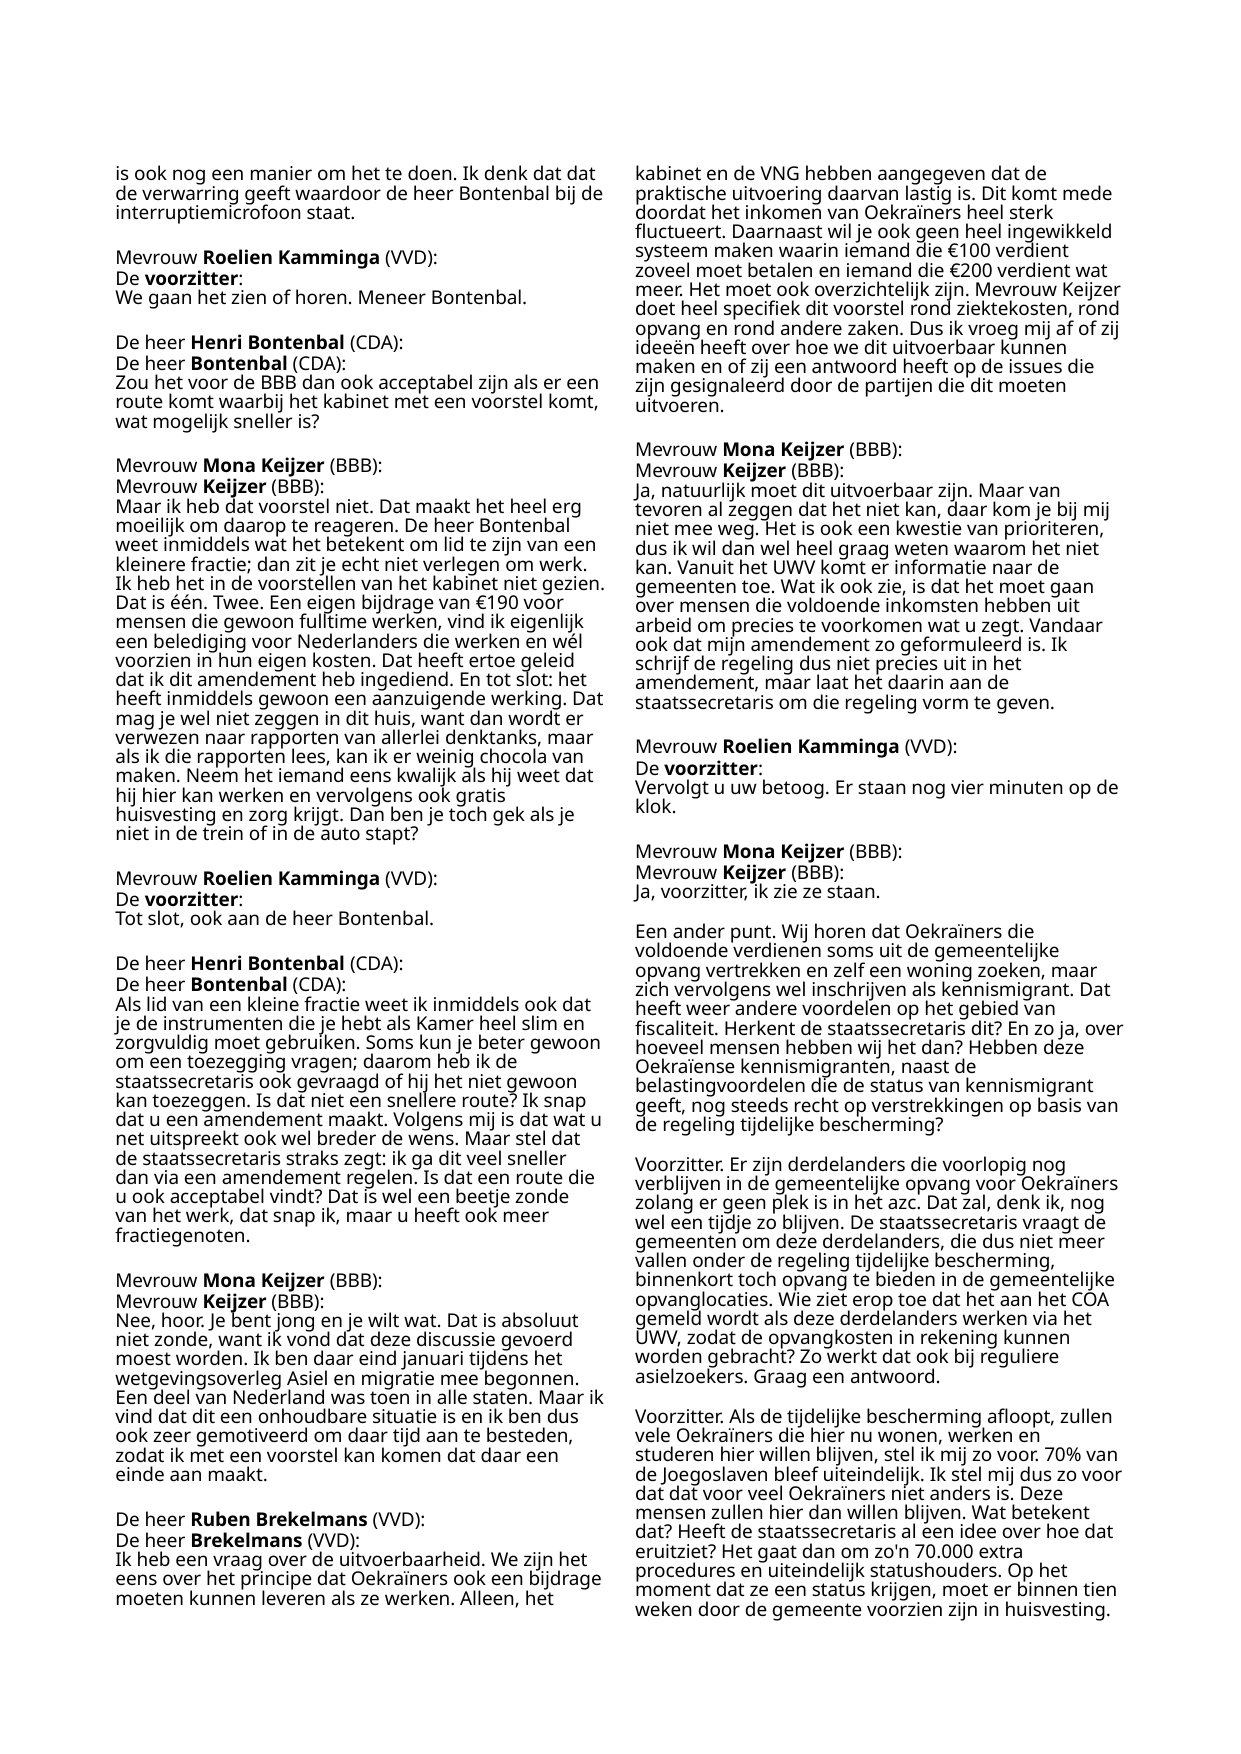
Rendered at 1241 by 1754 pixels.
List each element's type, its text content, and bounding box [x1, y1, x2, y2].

text Ik heb een vraag over de uitvoerbaarheid. We zijn het eens over het principe dat Oekraïners ook een bijdrage moeten kunnen leveren als ze werken. Alleen, het [115, 1551, 605, 1609]
text Mevrouw Keijzer (BBB): [635, 864, 1125, 883]
text De heer Ruben Brekelmans (VVD): [115, 1506, 605, 1532]
text De heer Bontenbal (CDA): [115, 976, 605, 996]
text Ja, voorzitter, ik zie ze staan. [635, 883, 1125, 902]
text Mevrouw Mona Keijzer (BBB): [635, 838, 1125, 864]
text De voorzitter: [115, 270, 605, 289]
text De heer Bontenbal (CDA): [115, 355, 605, 374]
text Ja, natuurlijk moet dit uitvoerbaar zijn. Maar van tevoren al zeggen dat het niet kan, daar kom je bij mij niet mee weg. Het is ook een kwestie van prioriteren, dus ik wil dan wel heel graag weten waarom het niet kan. Vanuit het UWV komt er informatie naar de gemeenten toe. Wat ik ook zie, is dat het moet gaan over mensen die voldoende inkomsten hebben uit arbeid om precies te voorkomen wat u zegt. Vandaar ook dat mijn amendement zo geformuleerd is. Ik schrijf de regeling dus niet precies uit in het amendement, maar laat het daarin aan de staatssecretaris om die regeling vorm te geven. [635, 482, 1125, 713]
text Voorzitter. Als de tijdelijke bescherming afloopt, zullen vele Oekraïners die hier nu wonen, werken en studeren hier willen blijven, stel ik mij zo voor. 70% van de Joegoslaven bleef uiteindelijk. Ik stel mij dus zo voor dat dat voor veel Oekraïners niet anders is. Deze mensen zullen hier dan willen blijven. Wat betekent dat? Heeft de staatssecretaris al een idee over hoe dat eruitziet? Het gaat dan om zo'n 70.000 extra procedures en uiteindelijk statushouders. Op het moment dat ze een status krijgen, moet er binnen tien weken door de gemeente voorzien zijn in huisvesting. [635, 1408, 1125, 1620]
text kabinet en de VNG hebben aangegeven dat de praktische uitvoering daarvan lastig is. Dit komt mede doordat het inkomen van Oekraïners heel sterk fluctueert. Daarnaast wil je ook geen heel ingewikkeld systeem maken waarin iemand die €100 verdient zoveel moet betalen en iemand die €200 verdient wat meer. Het moet ook overzichtelijk zijn. Mevrouw Keijzer doet heel specifiek dit voorstel rond ziektekosten, rond opvang en rond andere zaken. Dus ik vroeg mij af of zij ideeën heeft over hoe we dit uitvoerbaar kunnen maken en of zij een antwoord heeft op de issues die zijn gesignaleerd door de partijen die dit moeten uitvoeren. [635, 165, 1125, 416]
text De voorzitter: [115, 891, 605, 910]
text Een ander punt. Wij horen dat Oekraïners die voldoende verdienen soms uit de gemeentelijke opvang vertrekken en zelf een woning zoeken, maar zich vervolgens wel inschrijven als kennismigrant. Dat heeft weer andere voordelen op het gebied van fiscaliteit. Herkent de staatssecretaris dit? En zo ja, over hoeveel mensen hebben wij het dan? Hebben deze Oekraïense kennismigranten, naast de belastingvoordelen die de status van kennismigrant geeft, nog steeds recht op verstrekkingen op basis van de regeling tijdelijke bescherming? [635, 923, 1125, 1135]
text Als lid van een kleine fractie weet ik inmiddels ook dat je de instrumenten die je hebt als Kamer heel slim en zorgvuldig moet gebruiken. Soms kun je beter gewoon om een toezegging vragen; daarom heb ik de staatssecretaris ook gevraagd of hij het niet gewoon kan toezeggen. Is dat niet een snellere route? Ik snap dat u een amendement maakt. Volgens mij is dat wat u net uitspreekt ook wel breder de wens. Maar stel dat de staatssecretaris straks zegt: ik ga dit veel sneller dan via een amendement regelen. Is dat een route die u ook acceptabel vindt? Dat is wel een beetje zonde van het werk, dat snap ik, maar u heeft ook meer fractiegenoten. [115, 996, 605, 1246]
text Mevrouw Roelien Kamminga (VVD): [115, 865, 605, 891]
text Mevrouw Mona Keijzer (BBB): [635, 437, 1125, 462]
text De voorzitter: [635, 759, 1125, 779]
text Mevrouw Mona Keijzer (BBB): [115, 453, 605, 478]
text Mevrouw Mona Keijzer (BBB): [115, 1267, 605, 1293]
text Mevrouw Keijzer (BBB): [635, 462, 1125, 482]
text Maar ik heb dat voorstel niet. Dat maakt het heel erg moeilijk om daarop te reageren. De heer Bontenbal weet inmiddels wat het betekent om lid te zijn van een kleinere fractie; dan zit je echt niet verlegen om werk. Ik heb het in de voorstellen van het kabinet niet gezien. Dat is één. Twee. Een eigen bijdrage van €190 voor mensen die gewoon fulltime werken, vind ik eigenlijk een belediging voor Nederlanders die werken en wél voorzien in hun eigen kosten. Dat heeft ertoe geleid dat ik dit amendement heb ingediend. En tot slot: het heeft inmiddels gewoon een aanzuigende werking. Dat mag je wel niet zeggen in dit huis, want dan wordt er verwezen naar rapporten van allerlei denktanks, maar als ik die rapporten lees, kan ik er weinig chocola van maken. Neem het iemand eens kwalijk als hij weet dat hij hier kan werken en vervolgens ook gratis huisvesting en zorg krijgt. Dan ben je toch gek als je niet in de trein of in de auto stapt? [115, 498, 605, 844]
text Vervolgt u uw betoog. Er staan nog vier minuten op de klok. [635, 779, 1125, 817]
text We gaan het zien of horen. Meneer Bontenbal. [115, 289, 605, 308]
text Mevrouw Roelien Kamminga (VVD): [115, 244, 605, 270]
text De heer Henri Bontenbal (CDA): [115, 951, 605, 976]
text De heer Henri Bontenbal (CDA): [115, 329, 605, 355]
text Nee, hoor. Je bent jong en je wilt wat. Dat is absoluut niet zonde, want ik vond dat deze discussie gevoerd moest worden. Ik ben daar eind januari tijdens het wetgevingsoverleg Asiel en migratie mee begonnen. Een deel van Nederland was toen in alle staten. Maar ik vind dat dit een onhoudbare situatie is en ik ben dus ook zeer gemotiveerd om daar tijd aan te besteden, zodat ik met een voorstel kan komen dat daar een einde aan maakt. [115, 1312, 605, 1485]
text Mevrouw Keijzer (BBB): [115, 1293, 605, 1312]
text Tot slot, ook aan de heer Bontenbal. [115, 910, 605, 930]
text is ook nog een manier om het te doen. Ik denk dat dat de verwarring geeft waardoor de heer Bontenbal bij de interruptiemicrofoon staat. [115, 165, 605, 223]
text De heer Brekelmans (VVD): [115, 1532, 605, 1551]
text Voorzitter. Er zijn derdelanders die voorlopig nog verblijven in de gemeentelijke opvang voor Oekraïners zolang er geen plek is in het azc. Dat zal, denk ik, nog wel een tijdje zo blijven. De staatssecretaris vraagt de gemeenten om deze derdelanders, die dus niet meer vallen onder de regeling tijdelijke bescherming, binnenkort toch opvang te bieden in de gemeentelijke opvanglocaties. Wie ziet erop toe dat het aan het COA gemeld wordt als deze derdelanders werken via het UWV, zodat de opvangkosten in rekening kunnen worden gebracht? Zo werkt dat ook bij reguliere asielzoekers. Graag een antwoord. [635, 1156, 1125, 1387]
text Mevrouw Keijzer (BBB): [115, 478, 605, 498]
text Zou het voor de BBB dan ook acceptabel zijn als er een route komt waarbij het kabinet met een voorstel komt, wat mogelijk sneller is? [115, 374, 605, 432]
text Mevrouw Roelien Kamminga (VVD): [635, 734, 1125, 759]
